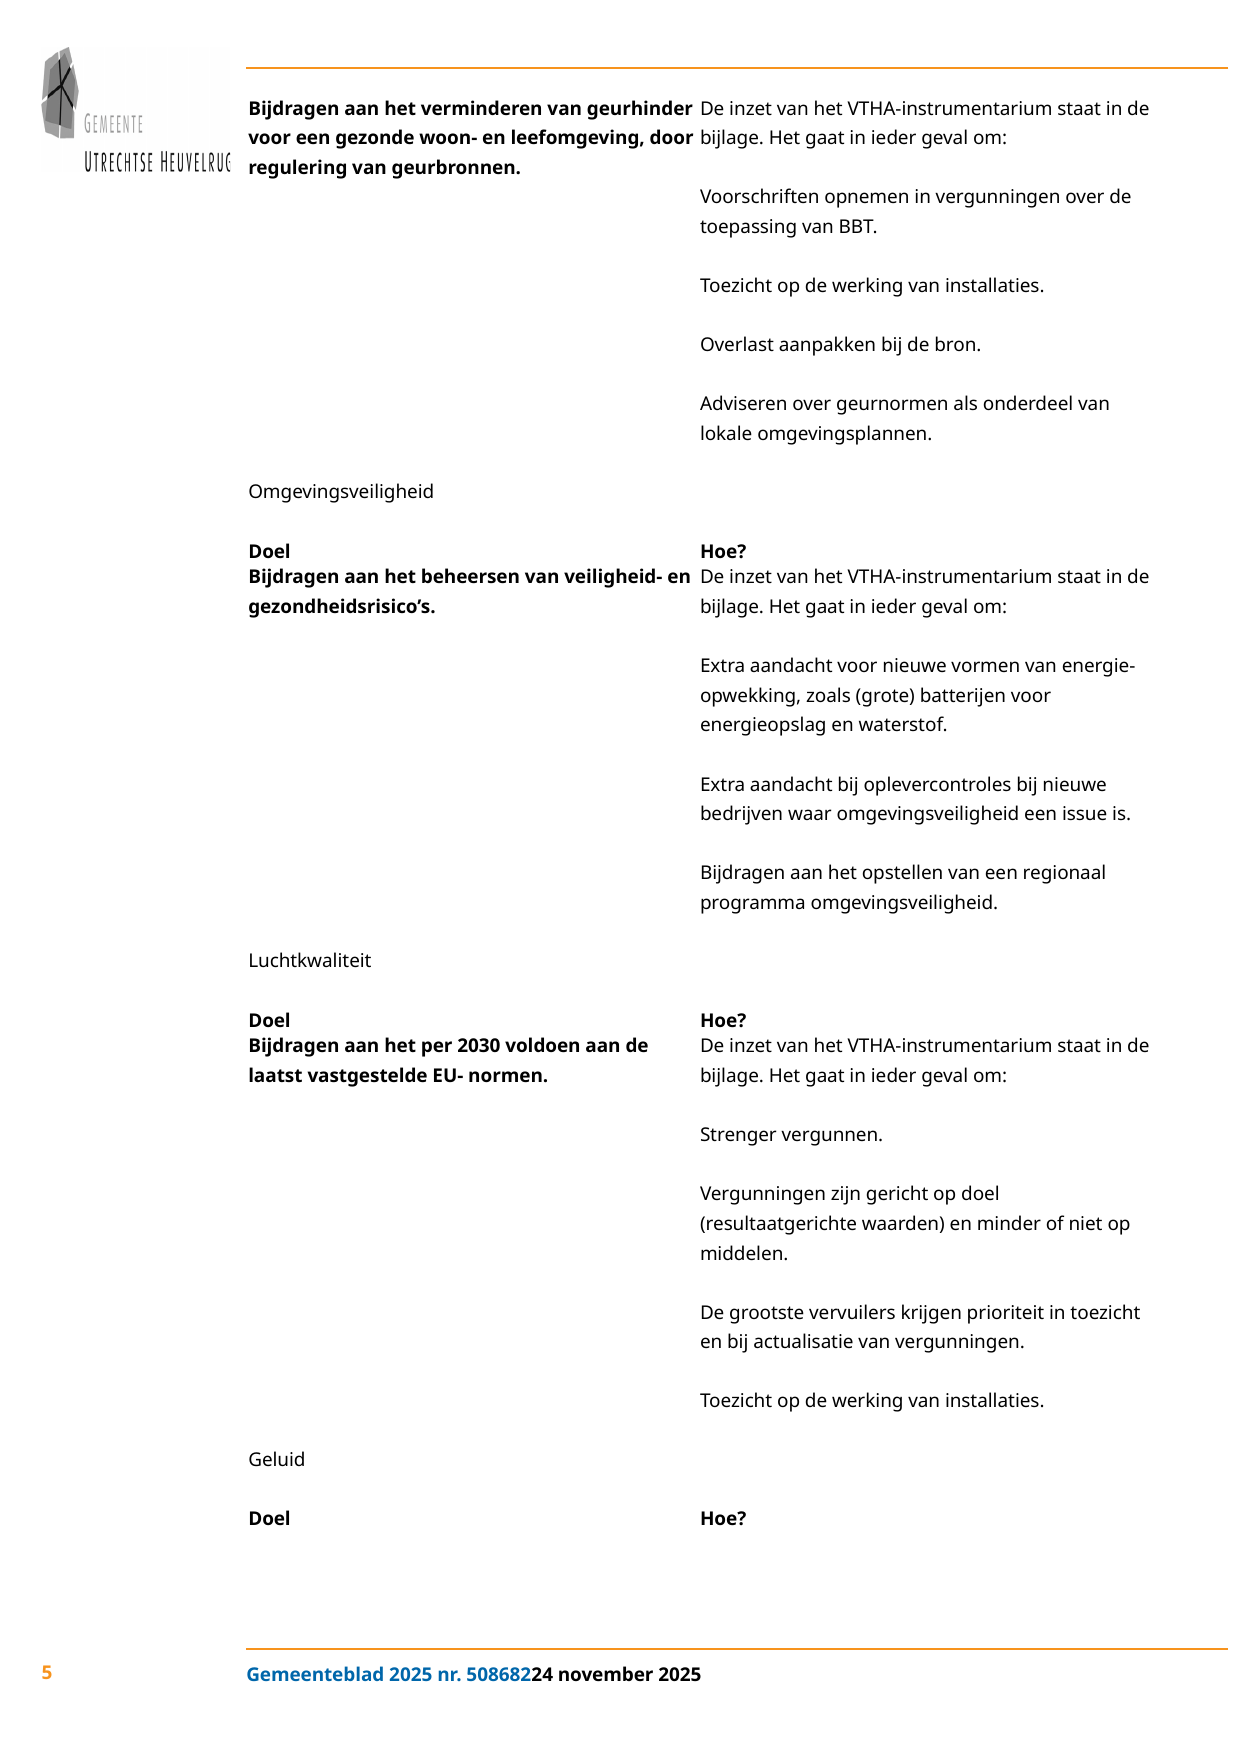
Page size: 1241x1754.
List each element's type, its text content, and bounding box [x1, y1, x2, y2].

table_header Doel [248, 1007, 700, 1033]
table_header Hoe? [700, 1007, 1152, 1033]
text Luchtkwaliteit [248, 948, 1152, 973]
table_cell Bijdragen aan het verminderen van geurhinder voor een gezonde woon- en leefomgeving, door regulering van geurbronnen. [248, 95, 700, 446]
table_header Doel [248, 1506, 700, 1531]
table_cell Bijdragen aan het beheersen van veiligheid- en gezondheidsrisico’s. [248, 564, 700, 915]
table_header Doel [248, 538, 700, 564]
text Geluid [248, 1446, 1152, 1472]
table_cell De inzet van het VTHA-instrumentarium staat in de bijlage. Het gaat in ieder geval om: Voorschriften opnemen in vergunningen over de toepassing van BBT. Toezicht op de werking van installaties. Overlast aanpakken bij de bron. Adviseren over geurnormen als onderdeel van lokale omgevingsplannen. [700, 95, 1152, 446]
table_cell De inzet van het VTHA-instrumentarium staat in de bijlage. Het gaat in ieder geval om: Extra aandacht voor nieuwe vormen van energie- opwekking, zoals (grote) batterijen voor energieopslag en waterstof. Extra aandacht bij oplevercontroles bij nieuwe bedrijven waar omgevingsveiligheid een issue is. Bijdragen aan het opstellen van een regionaal programma omgevingsveiligheid. [700, 564, 1152, 915]
table_cell Bijdragen aan het per 2030 voldoen aan de laatst vastgestelde EU- normen. [248, 1033, 700, 1413]
picture [41, 47, 231, 172]
table_cell De inzet van het VTHA-instrumentarium staat in de bijlage. Het gaat in ieder geval om: Strenger vergunnen. Vergunningen zijn gericht op doel (resultaatgerichte waarden) en minder of niet op middelen. De grootste vervuilers krijgen prioriteit in toezicht en bij actualisatie van vergunningen. Toezicht op de werking van installaties. [700, 1033, 1152, 1413]
table_header Hoe? [700, 538, 1152, 564]
text Omgevingsveiligheid [248, 479, 1152, 504]
table_header Hoe? [700, 1506, 1152, 1531]
